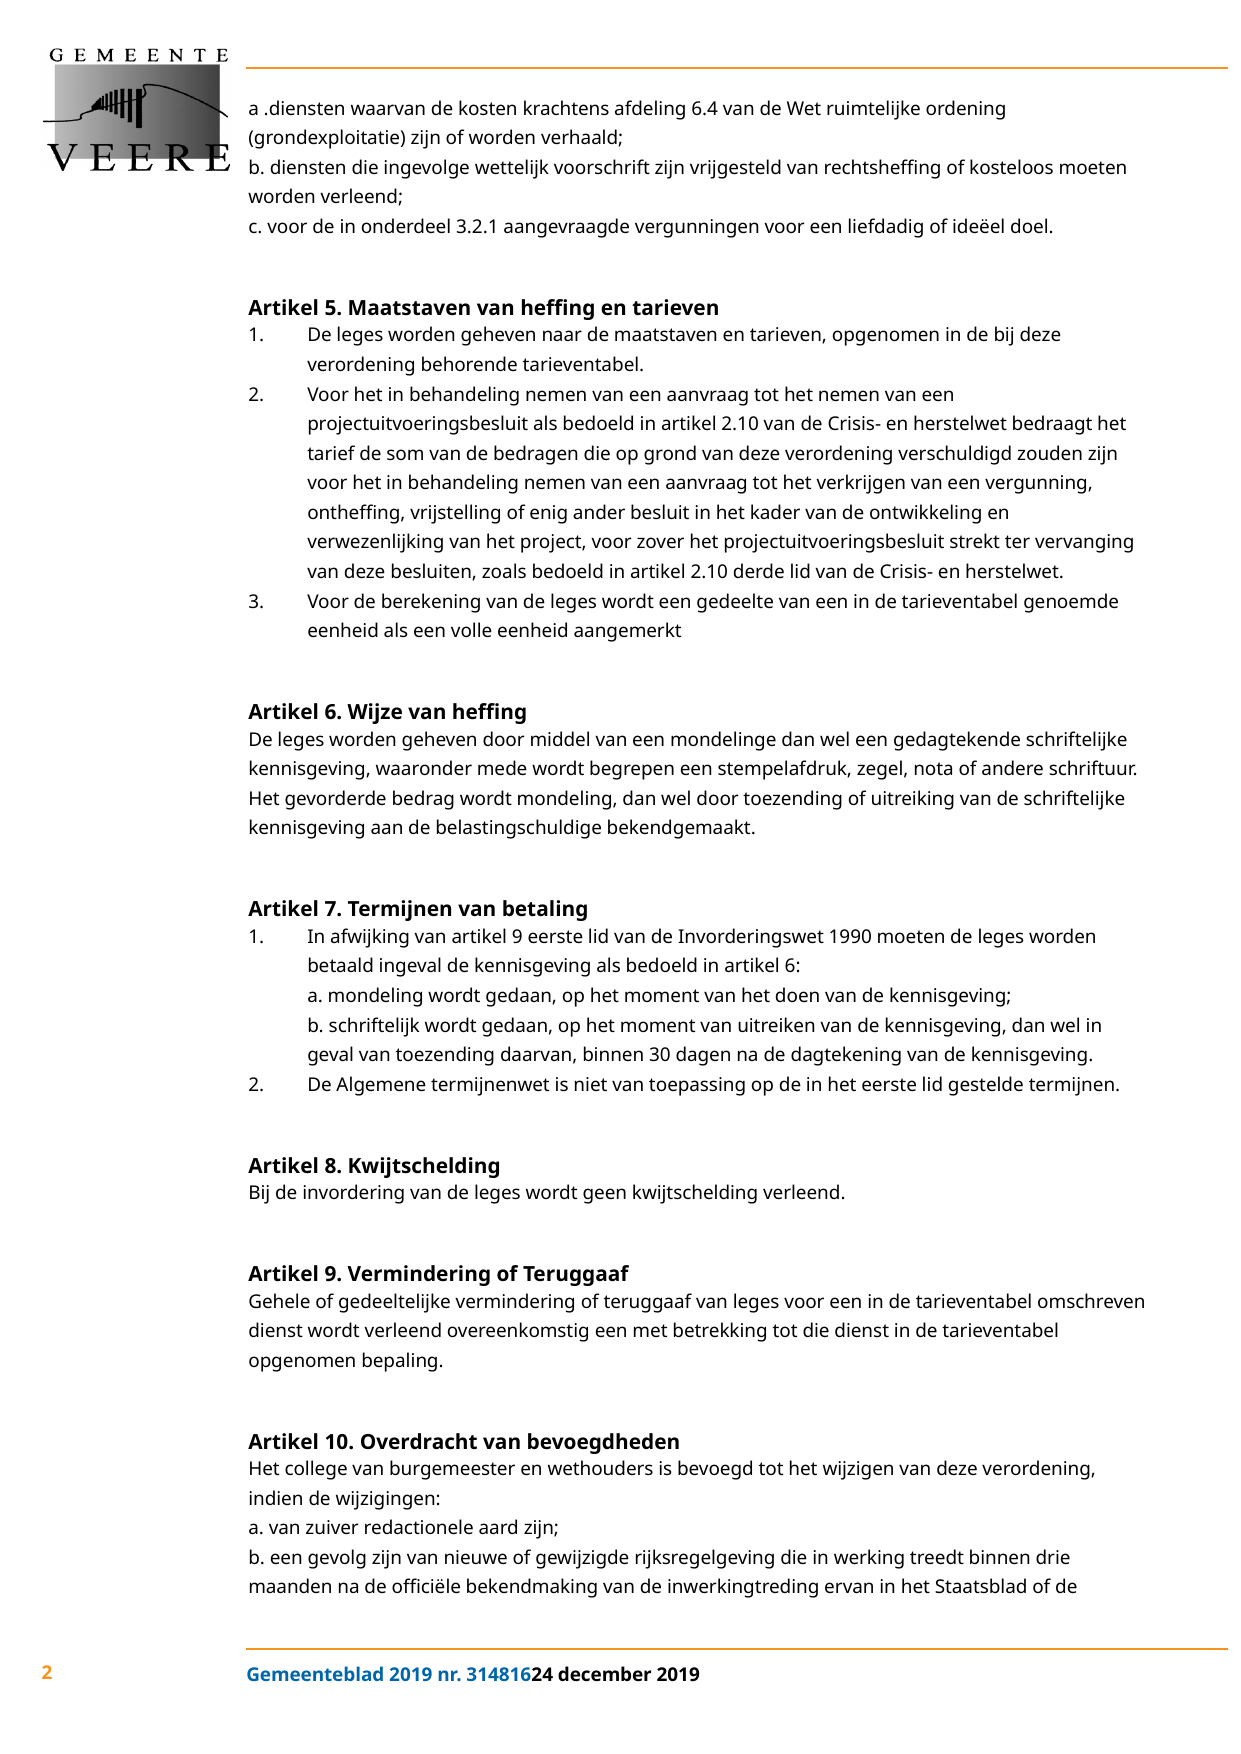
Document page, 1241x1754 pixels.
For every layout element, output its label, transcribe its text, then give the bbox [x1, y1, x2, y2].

list Voor de berekening van de leges wordt een gedeelte van een in de tarieventabel genoemde eenheid als een volle eenheid aangemerkt [248, 588, 1152, 643]
text b. een gevolg zijn van nieuwe of gewijzigde rijksregelgeving die in werking treedt binnen drie maanden na de officiële bekendmaking van de inwerkingtreding ervan in het Staatsblad of de [248, 1544, 1152, 1599]
text b. diensten die ingevolge wettelijk voorschrift zijn vrijgesteld van rechtsheffing of kosteloos moeten worden verleend; [248, 154, 1152, 209]
text De leges worden geheven door middel van een mondelinge dan wel een gedagtekende schriftelijke kennisgeving, waaronder mede wordt begrepen een stempelafdruk, zegel, nota of andere schriftuur. Het gevorderde bedrag wordt mondeling, dan wel door toezending of uitreiking van de schriftelijke kennisgeving aan de belastingschuldige bekendgemaakt. [248, 726, 1152, 840]
text Artikel 6. Wijze van heffing [248, 697, 1152, 726]
text c. voor de in onderdeel 3.2.1 aangevraagde vergunningen voor een liefdadig of ideëel doel. [248, 213, 1152, 239]
text a .diensten waarvan de kosten krachtens afdeling 6.4 van de Wet ruimtelijke ordening (grondexploitatie) zijn of worden verhaald; [248, 95, 1152, 150]
list De Algemene termijnenwet is niet van toepassing op de in het eerste lid gestelde termijnen. [248, 1071, 1152, 1097]
text Artikel 9. Vermindering of Teruggaaf [248, 1259, 1152, 1288]
text Artikel 10. Overdracht van bevoegdheden [248, 1427, 1152, 1455]
text Gehele of gedeeltelijke vermindering of teruggaaf van leges voor een in de tarieventabel omschreven dienst wordt verleend overeenkomstig een met betrekking tot die dienst in de tarieventabel opgenomen bepaling. [248, 1288, 1152, 1373]
text Artikel 7. Termijnen van betaling [248, 894, 1152, 923]
text a. van zuiver redactionele aard zijn; [248, 1514, 1152, 1540]
list De leges worden geheven naar de maatstaven en tarieven, opgenomen in de bij deze verordening behorende tarieventabel. [248, 322, 1152, 377]
list Voor het in behandeling nemen van een aanvraag tot het nemen van een projectuitvoeringsbesluit als bedoeld in artikel 2.10 van de Crisis- en herstelwet bedraagt het tarief de som van de bedragen die op grond van deze verordening verschuldigd zouden zijn voor het in behandeling nemen van een aanvraag tot het verkrijgen van een vergunning, ontheffing, vrijstelling of enig ander besluit in het kader van de ontwikkeling en verwezenlijking van het project, voor zover het projectuitvoeringsbesluit strekt ter vervanging van deze besluiten, zoals bedoeld in artikel 2.10 derde lid van de Crisis- en herstelwet. [248, 381, 1152, 584]
text Bij de invordering van de leges wordt geen kwijtschelding verleend. [248, 1179, 1152, 1205]
text Artikel 5. Maatstaven van heffing en tarieven [248, 293, 1152, 322]
text Het college van burgemeester en wethouders is bevoegd tot het wijzigen van deze verordening, indien de wijzigingen: [248, 1455, 1152, 1511]
picture [41, 47, 231, 172]
list b. schriftelijk wordt gedaan, op het moment van uitreiken van de kennisgeving, dan wel in geval van toezending daarvan, binnen 30 dagen na de dagtekening van de kennisgeving. [248, 1012, 1152, 1067]
list a. mondeling wordt gedaan, op het moment van het doen van de kennisgeving; [248, 982, 1152, 1008]
text Artikel 8. Kwijtschelding [248, 1151, 1152, 1179]
list In afwijking van artikel 9 eerste lid van de Invorderingswet 1990 moeten de leges worden betaald ingeval de kennisgeving als bedoeld in artikel 6: [248, 923, 1152, 978]
